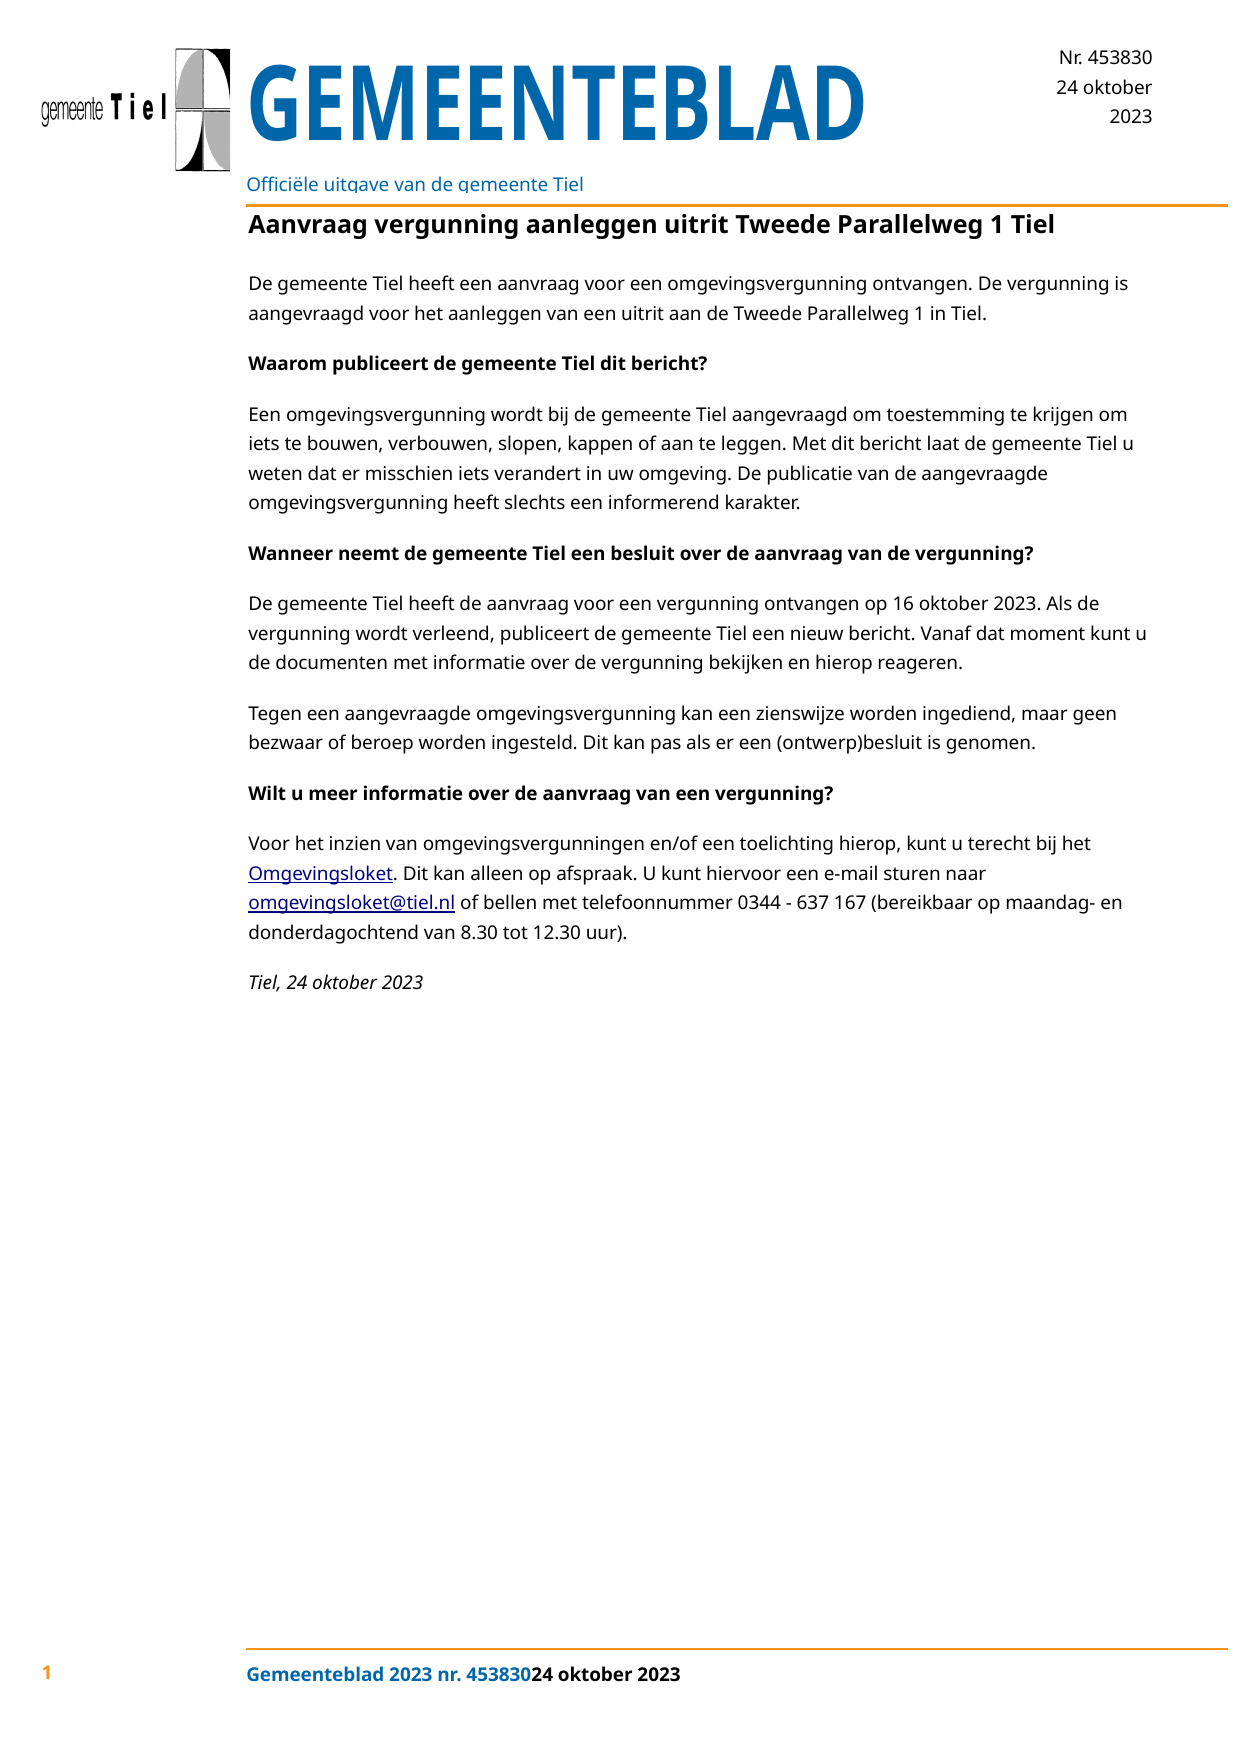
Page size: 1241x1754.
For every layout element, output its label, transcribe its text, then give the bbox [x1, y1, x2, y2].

text Tiel, 24 oktober 2023 [248, 969, 1152, 995]
text Een omgevingsvergunning wordt bij de gemeente Tiel aangevraagd om toestemming te krijgen om iets te bouwen, verbouwen, slopen, kappen of aan te leggen. Met dit bericht laat de gemeente Tiel u weten dat er misschien iets verandert in uw omgeving. De publicatie van de aangevraagde omgevingsvergunning heeft slechts een informerend karakter. [248, 401, 1152, 515]
text De gemeente Tiel heeft de aanvraag voor een vergunning ontvangen op 16 oktober 2023. Als de vergunning wordt verleend, publiceert de gemeente Tiel een nieuw bericht. Vanaf dat moment kunt u de documenten met informatie over de vergunning bekijken en hierop reageren. [248, 590, 1152, 675]
text Wilt u meer informatie over de aanvraag van een vergunning? [248, 780, 1152, 806]
text Aanvraag vergunning aanleggen uitrit Tweede Parallelweg 1 Tiel [248, 207, 1152, 241]
picture [41, 47, 231, 172]
text Waarom publiceert de gemeente Tiel dit bericht? [248, 350, 1152, 376]
text De gemeente Tiel heeft een aanvraag voor een omgevingsvergunning ontvangen. De vergunning is aangevraagd voor het aanleggen van een uitrit aan de Tweede Parallelweg 1 in Tiel. [248, 270, 1152, 326]
text Voor het inzien van omgevingsvergunningen en/of een toelichting hierop, kunt u terecht bij het Omgevingsloket. Dit kan alleen op afspraak. U kunt hiervoor een e-mail sturen naar omgevingsloket@tiel.nl of bellen met telefoonnummer 0344 - 637 167 (bereikbaar op maandag- en donderdagochtend van 8.30 tot 12.30 uur). [248, 830, 1152, 945]
text Wanneer neemt de gemeente Tiel een besluit over de aanvraag van de vergunning? [248, 540, 1152, 566]
text Tegen een aangevraagde omgevingsvergunning kan een zienswijze worden ingediend, maar geen bezwaar of beroep worden ingesteld. Dit kan pas als er een (ontwerp)besluit is genomen. [248, 700, 1152, 755]
